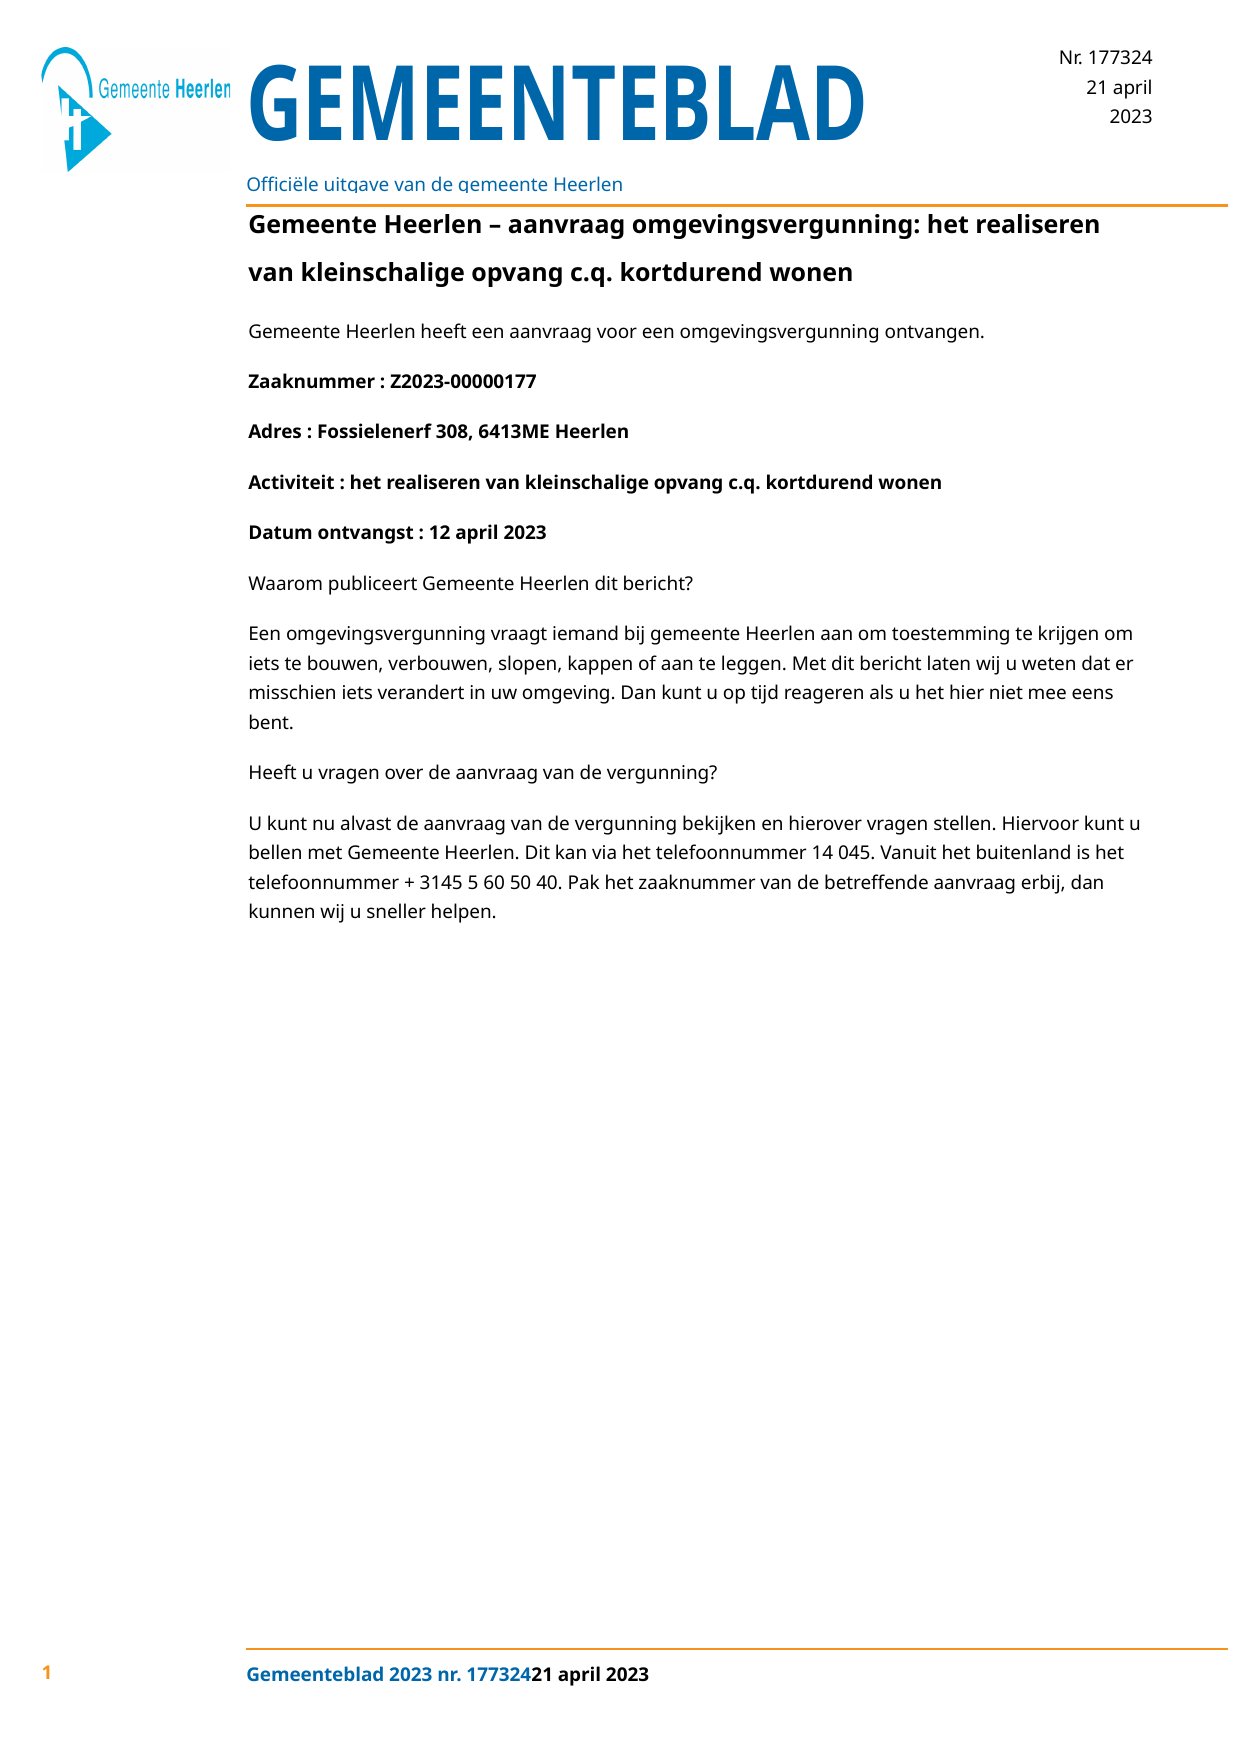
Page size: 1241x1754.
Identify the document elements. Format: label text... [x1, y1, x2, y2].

picture [41, 47, 231, 172]
picture [41, 47, 59, 70]
text Een omgevingsvergunning vraagt iemand bij gemeente Heerlen aan om toestemming te krijgen om iets te bouwen, verbouwen, slopen, kappen of aan te leggen. Met dit bericht laten wij u weten dat er misschien iets verandert in uw omgeving. Dan kunt u op tijd reageren als u het hier niet mee eens bent. [248, 620, 1152, 735]
text Datum ontvangst : 12 april 2023 [248, 519, 1152, 545]
text Zaaknummer : Z2023-00000177 [248, 368, 1152, 394]
text Heeft u vragen over de aanvraag van de vergunning? [248, 759, 1152, 785]
text Gemeente Heerlen heeft een aanvraag voor een omgevingsvergunning ontvangen. [248, 318, 1152, 344]
text Gemeente Heerlen – aanvraag omgevingsvergunning: het realiseren van kleinschalige opvang c.q. kortdurend wonen [248, 207, 1152, 288]
text Waarom publiceert Gemeente Heerlen dit bericht? [248, 570, 1152, 596]
text Adres : Fossielenerf 308, 6413ME Heerlen [248, 419, 1152, 444]
text U kunt nu alvast de aanvraag van de vergunning bekijken en hierover vragen stellen. Hiervoor kunt u bellen met Gemeente Heerlen. Dit kan via het telefoonnummer 14 045. Vanuit het buitenland is het telefoonnummer + 3145 5 60 50 40. Pak het zaaknummer van de betreffende aanvraag erbij, dan kunnen wij u sneller helpen. [248, 810, 1152, 924]
text Activiteit : het realiseren van kleinschalige opvang c.q. kortdurend wonen [248, 469, 1152, 495]
